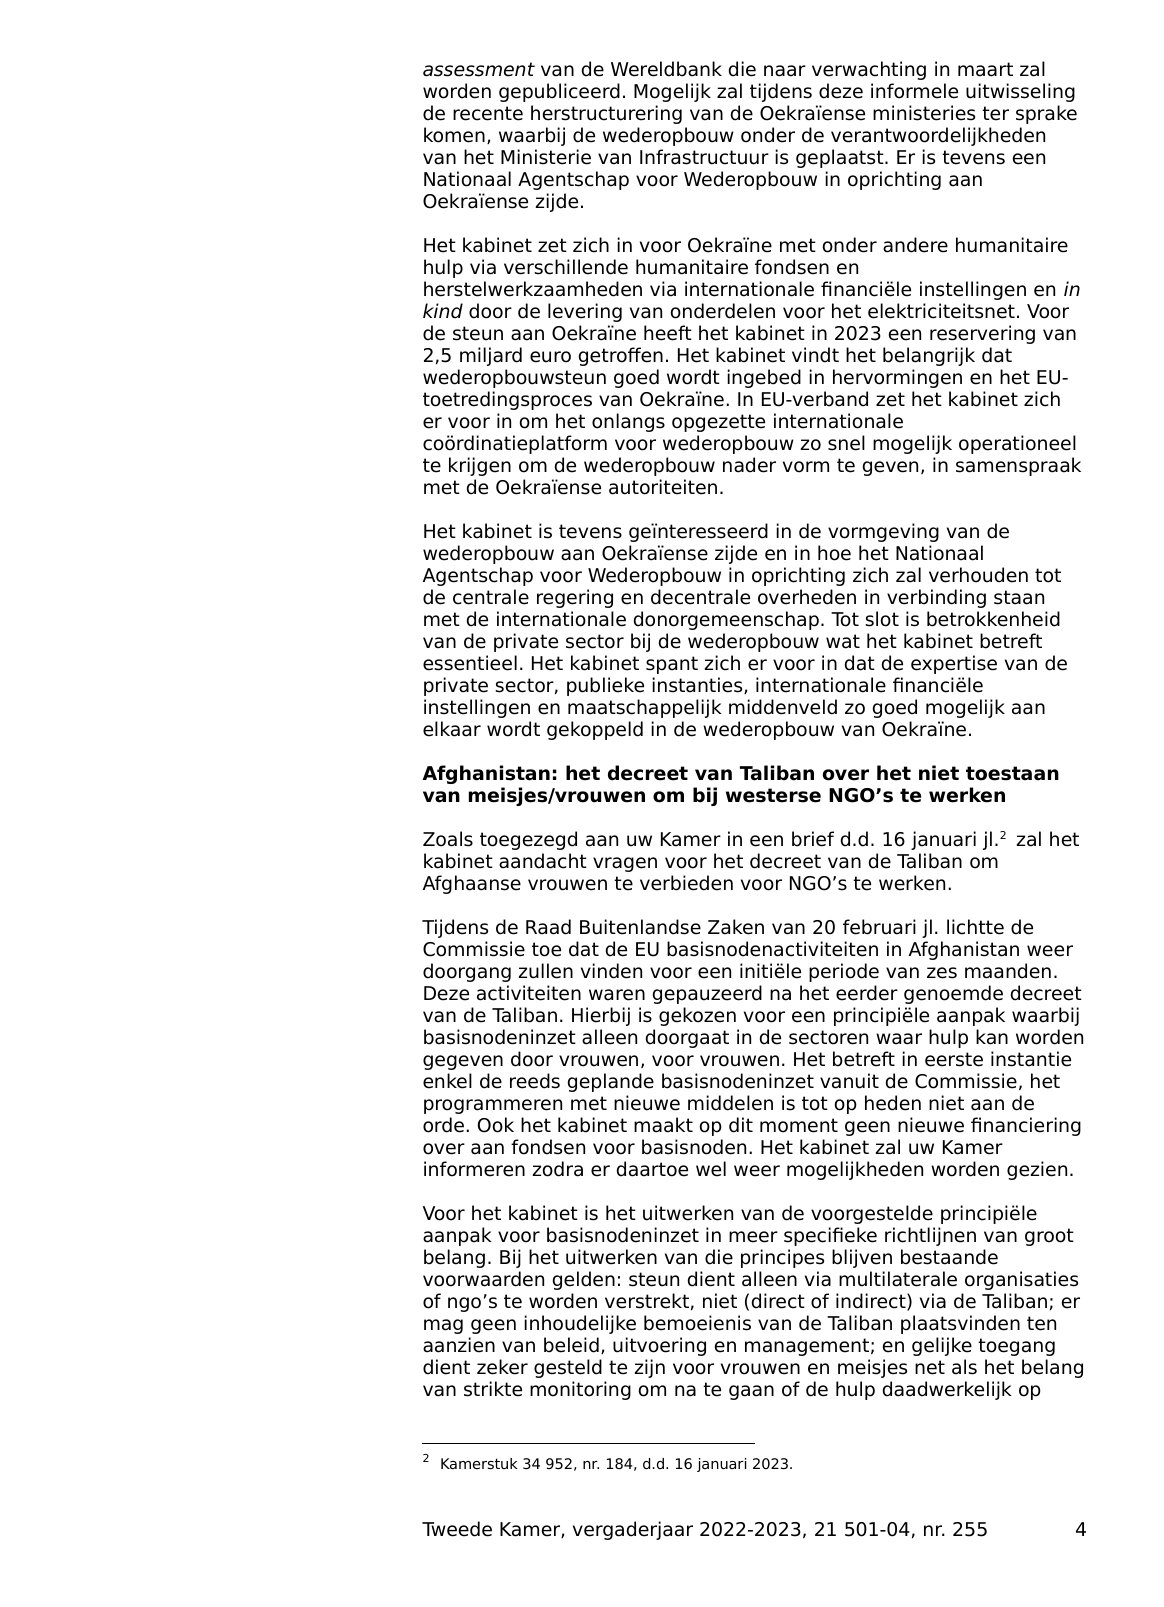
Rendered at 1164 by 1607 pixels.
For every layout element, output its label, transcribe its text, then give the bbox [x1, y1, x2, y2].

text Tijdens de Raad Buitenlandse Zaken van 20 februari jl. lichtte de Commissie toe dat de EU basisnodenactiviteiten in Afghanistan weer doorgang zullen vinden voor een initiële periode van zes maanden. Deze activiteiten waren gepauzeerd na het eerder genoemde decreet van de Taliban. Hierbij is gekozen voor een principiële aanpak waarbij basisnodeninzet alleen doorgaat in de sectoren waar hulp kan worden gegeven door vrouwen, voor vrouwen. Het betreft in eerste instantie enkel de reeds geplande basisnodeninzet vanuit de Commissie, het programmeren met nieuwe middelen is tot op heden niet aan de orde. Ook het kabinet maakt op dit moment geen nieuwe financiering over aan fondsen voor basisnoden. Het kabinet zal uw Kamer informeren zodra er daartoe wel weer mogelijkheden worden gezien. [422, 917, 1087, 1181]
text Zoals toegezegd aan uw Kamer in een brief d.d. 16 januari jl. zal het kabinet aandacht vragen voor het decreet van de Taliban om Afghaanse vrouwen te verbieden voor NGO’s te werken. [422, 829, 1087, 895]
subtitle Afghanistan: het decreet van Taliban over het niet toestaan van meisjes/vrouwen om bij westerse NGO’s te werken [422, 763, 1087, 807]
text assessment van de Wereldbank die naar verwachting in maart zal worden gepubliceerd. Mogelijk zal tijdens deze informele uitwisseling de recente herstructurering van de Oekraïense ministeries ter sprake komen, waarbij de wederopbouw onder de verantwoordelijkheden van het Ministerie van Infrastructuur is geplaatst. Er is tevens een Nationaal Agentschap voor Wederopbouw in oprichting aan Oekraïense zijde. [422, 59, 1087, 213]
text Het kabinet zet zich in voor Oekraïne met onder andere humanitaire hulp via verschillende humanitaire fondsen en herstelwerkzaamheden via internationale financiële instellingen en in kind door de levering van onderdelen voor het elektriciteitsnet. Voor de steun aan Oekraïne heeft het kabinet in 2023 een reservering van 2,5 miljard euro getroffen. Het kabinet vindt het belangrijk dat wederopbouwsteun goed wordt ingebed in hervormingen en het EU-toetredingsproces van Oekraïne. In EU-verband zet het kabinet zich er voor in om het onlangs opgezette internationale coördinatieplatform voor wederopbouw zo snel mogelijk operationeel te krijgen om de wederopbouw nader vorm te geven, in samenspraak met de Oekraïense autoriteiten. [422, 235, 1087, 499]
text Voor het kabinet is het uitwerken van de voorgestelde principiële aanpak voor basisnodeninzet in meer specifieke richtlijnen van groot belang. Bij het uitwerken van die principes blijven bestaande voorwaarden gelden: steun dient alleen via multilaterale organisaties of ngo’s te worden verstrekt, niet (direct of indirect) via de Taliban; er mag geen inhoudelijke bemoeienis van de Taliban plaatsvinden ten aanzien van beleid, uitvoering en management; en gelijke toegang dient zeker gesteld te zijn voor vrouwen en meisjes net als het belang van strikte monitoring om na te gaan of de hulp daadwerkelijk op [422, 1203, 1087, 1401]
text Het kabinet is tevens geïnteresseerd in de vormgeving van de wederopbouw aan Oekraïense zijde en in hoe het Nationaal Agentschap voor Wederopbouw in oprichting zich zal verhouden tot de centrale regering en decentrale overheden in verbinding staan met de internationale donorgemeenschap. Tot slot is betrokkenheid van de private sector bij de wederopbouw wat het kabinet betreft essentieel. Het kabinet spant zich er voor in dat de expertise van de private sector, publieke instanties, internationale financiële instellingen en maatschappelijk middenveld zo goed mogelijk aan elkaar wordt gekoppeld in de wederopbouw van Oekraïne. [422, 521, 1087, 741]
text Kamerstuk 34 952, nr. 184, d.d. 16 januari 2023. [422, 1452, 1087, 1474]
